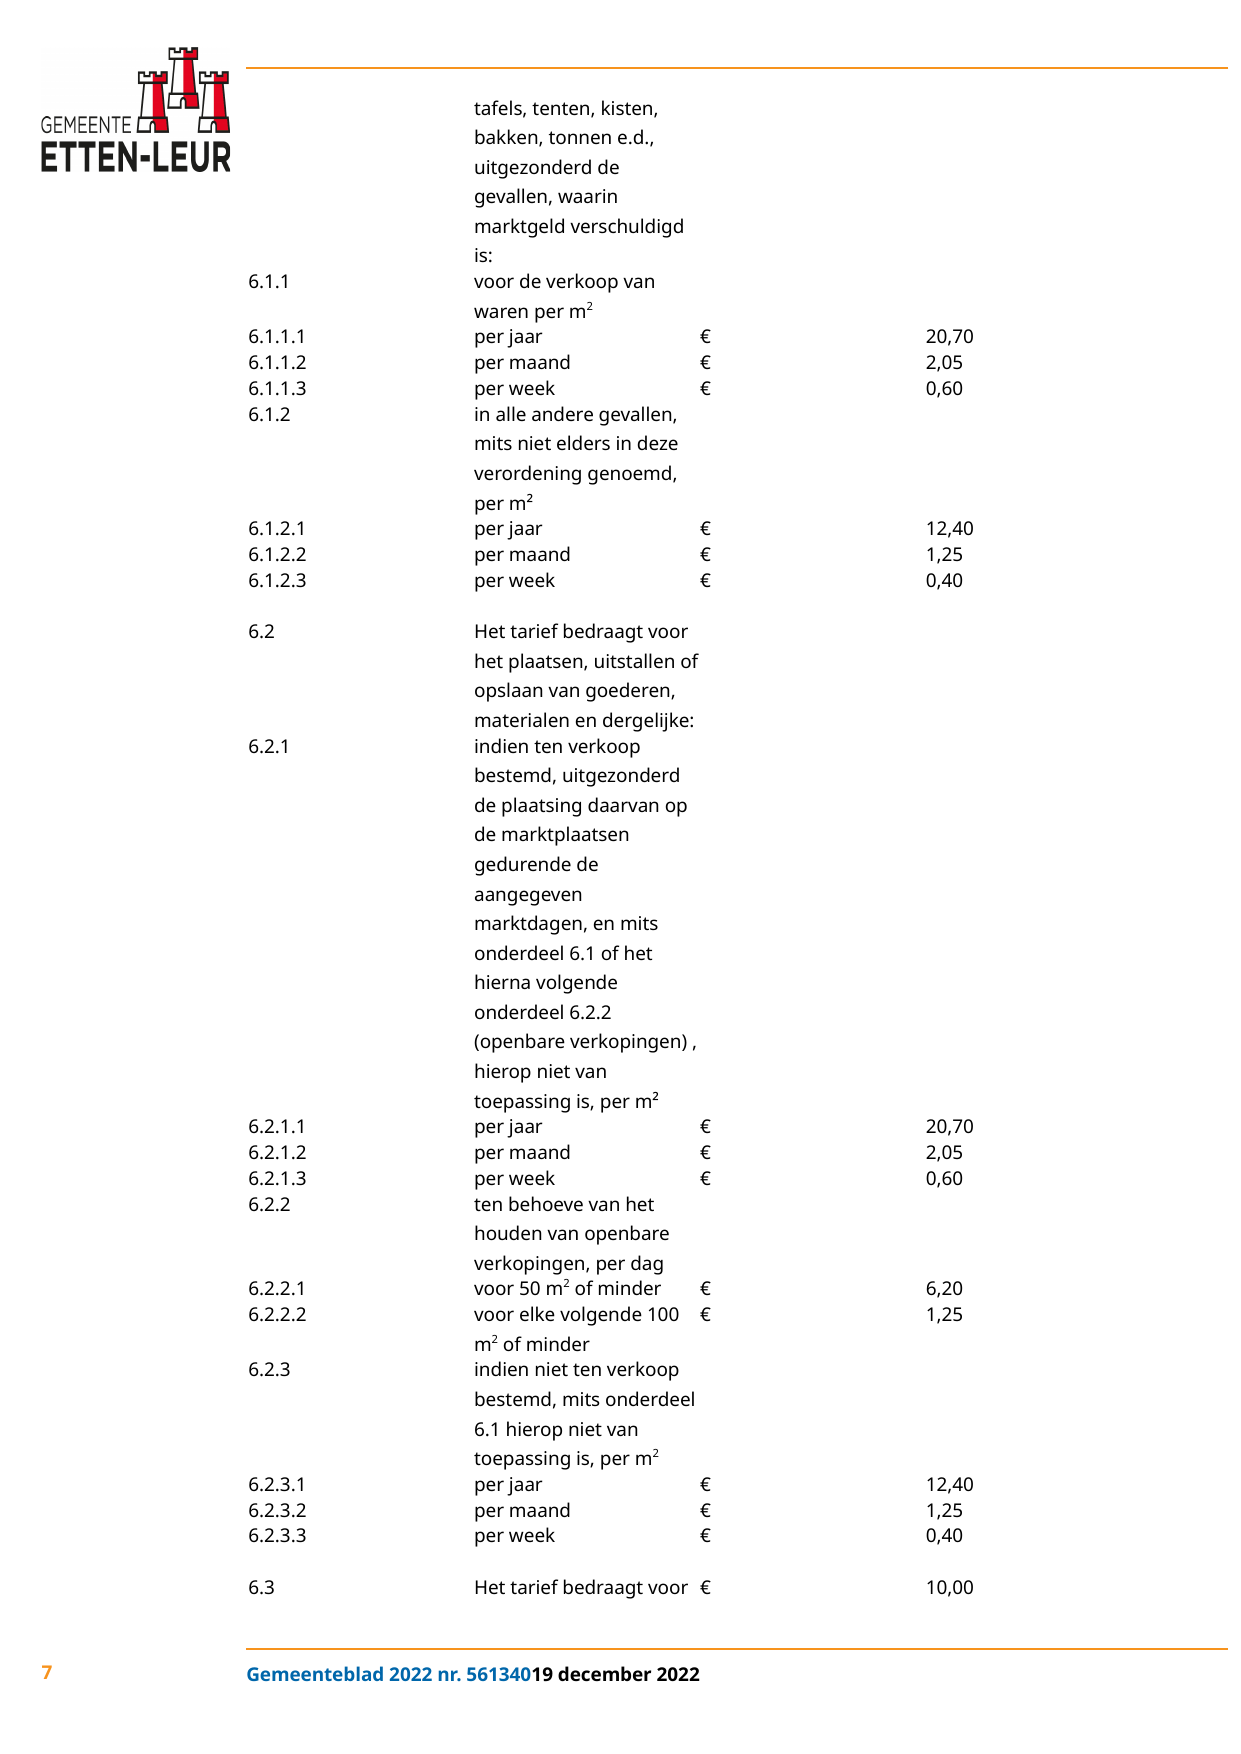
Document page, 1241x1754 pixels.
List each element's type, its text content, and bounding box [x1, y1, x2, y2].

table_cell Het tarief bedraagt voor het plaatsen, uitstallen of opslaan van goederen, materialen en dergelijke: [474, 618, 700, 733]
table_cell voor 50 m2 of minder [474, 1276, 700, 1301]
table_cell € [700, 515, 926, 541]
table_cell in alle andere gevallen, mits niet elders in deze verordening genoemd, per m² [474, 401, 700, 515]
table_cell per week [474, 1165, 700, 1191]
table_cell 6,20 [926, 1276, 1152, 1301]
table_cell 1,25 [926, 541, 1152, 567]
table_cell [926, 269, 1152, 324]
table_cell [926, 95, 1152, 268]
table_cell 0,40 [926, 1523, 1152, 1548]
table_cell per maand [474, 350, 700, 375]
table_cell 6.2.2.2 [248, 1301, 474, 1357]
table_cell per week [474, 1523, 700, 1548]
table_cell 6.2.3.2 [248, 1497, 474, 1523]
table_cell [700, 95, 926, 268]
table_cell ten behoeve van het houden van openbare verkopingen, per dag [474, 1191, 700, 1276]
table_cell [474, 1548, 700, 1574]
table_cell 2,05 [926, 1139, 1152, 1165]
table_cell 6.1.1.3 [248, 375, 474, 401]
table_cell 6.2.3 [248, 1357, 474, 1471]
table_cell [700, 401, 926, 515]
table_cell € [700, 350, 926, 375]
table_cell 0,60 [926, 375, 1152, 401]
table_cell [700, 1548, 926, 1574]
table_cell 10,00 [926, 1574, 1152, 1600]
table_cell € [700, 1497, 926, 1523]
table_cell 6.1.2.1 [248, 515, 474, 541]
table_cell voor de verkoop van waren per m2 [474, 269, 700, 324]
table_cell [700, 618, 926, 733]
table_cell € [700, 541, 926, 567]
table_cell per jaar [474, 1114, 700, 1139]
table_cell [700, 593, 926, 618]
table_cell € [700, 1523, 926, 1548]
table_cell 6.2.1.3 [248, 1165, 474, 1191]
table_cell per week [474, 567, 700, 593]
table_cell 20,70 [926, 1114, 1152, 1139]
table_cell [926, 1357, 1152, 1471]
table_cell per week [474, 375, 700, 401]
table_cell 12,40 [926, 515, 1152, 541]
table_cell [926, 618, 1152, 733]
table_cell 6.2.3.1 [248, 1471, 474, 1497]
table_cell € [700, 375, 926, 401]
table_cell [474, 593, 700, 618]
table_cell 6.1.1.2 [248, 350, 474, 375]
table_cell tafels, tenten, kisten, bakken, tonnen e.d., uitgezonderd de gevallen, waarin marktgeld verschuldigd is: [474, 95, 700, 268]
table_cell 6.1.2.2 [248, 541, 474, 567]
table_cell [926, 1191, 1152, 1276]
table_cell 2,05 [926, 350, 1152, 375]
table_cell Het tarief bedraagt voor [474, 1574, 700, 1600]
table_cell 6.2.2.1 [248, 1276, 474, 1301]
table_cell [700, 269, 926, 324]
table_cell € [700, 567, 926, 593]
table_cell indien niet ten verkoop bestemd, mits onderdeel 6.1 hierop niet van toepassing is, per m2 [474, 1357, 700, 1471]
table_cell per jaar [474, 515, 700, 541]
picture [41, 47, 231, 172]
table_cell € [700, 324, 926, 349]
table_cell 6.2.1.2 [248, 1139, 474, 1165]
table_cell per jaar [474, 1471, 700, 1497]
table_cell € [700, 1574, 926, 1600]
table_cell per jaar [474, 324, 700, 349]
table_cell € [700, 1114, 926, 1139]
table_cell 1,25 [926, 1497, 1152, 1523]
table_cell [926, 1548, 1152, 1574]
table_cell 6.1.1.1 [248, 324, 474, 349]
table_cell indien ten verkoop bestemd, uitgezonderd de plaatsing daarvan op de marktplaatsen gedurende de aangegeven marktdagen, en mits onderdeel 6.1 of het hierna volgende onderdeel 6.2.2 (openbare verkopingen) , hierop niet van toepassing is, per m² [474, 733, 700, 1113]
table_cell [926, 733, 1152, 1113]
table_cell € [700, 1276, 926, 1301]
table_cell € [700, 1471, 926, 1497]
table_cell [700, 1191, 926, 1276]
table_cell 1,25 [926, 1301, 1152, 1357]
table_cell [700, 733, 926, 1113]
table_cell [926, 593, 1152, 618]
table_cell [248, 593, 474, 618]
table_cell [248, 95, 474, 268]
table_cell voor elke volgende 100 m2 of minder [474, 1301, 700, 1357]
table_cell 6.1.1 [248, 269, 474, 324]
table_cell 0,60 [926, 1165, 1152, 1191]
table_cell [700, 1357, 926, 1471]
table_cell per maand [474, 1139, 700, 1165]
table_cell [248, 1548, 474, 1574]
table_cell 6.2.2 [248, 1191, 474, 1276]
table_cell per maand [474, 1497, 700, 1523]
table_cell 0,40 [926, 567, 1152, 593]
table_cell € [700, 1301, 926, 1357]
table_cell 20,70 [926, 324, 1152, 349]
table_cell 6.2.1.1 [248, 1114, 474, 1139]
table_cell 6.3 [248, 1574, 474, 1600]
table_cell 6.1.2 [248, 401, 474, 515]
table_cell 6.1.2.3 [248, 567, 474, 593]
table_cell per maand [474, 541, 700, 567]
table_cell [926, 401, 1152, 515]
table_cell 12,40 [926, 1471, 1152, 1497]
table_cell € [700, 1139, 926, 1165]
table_cell € [700, 1165, 926, 1191]
table_cell 6.2 [248, 618, 474, 733]
table_cell 6.2.3.3 [248, 1523, 474, 1548]
table_cell 6.2.1 [248, 733, 474, 1113]
